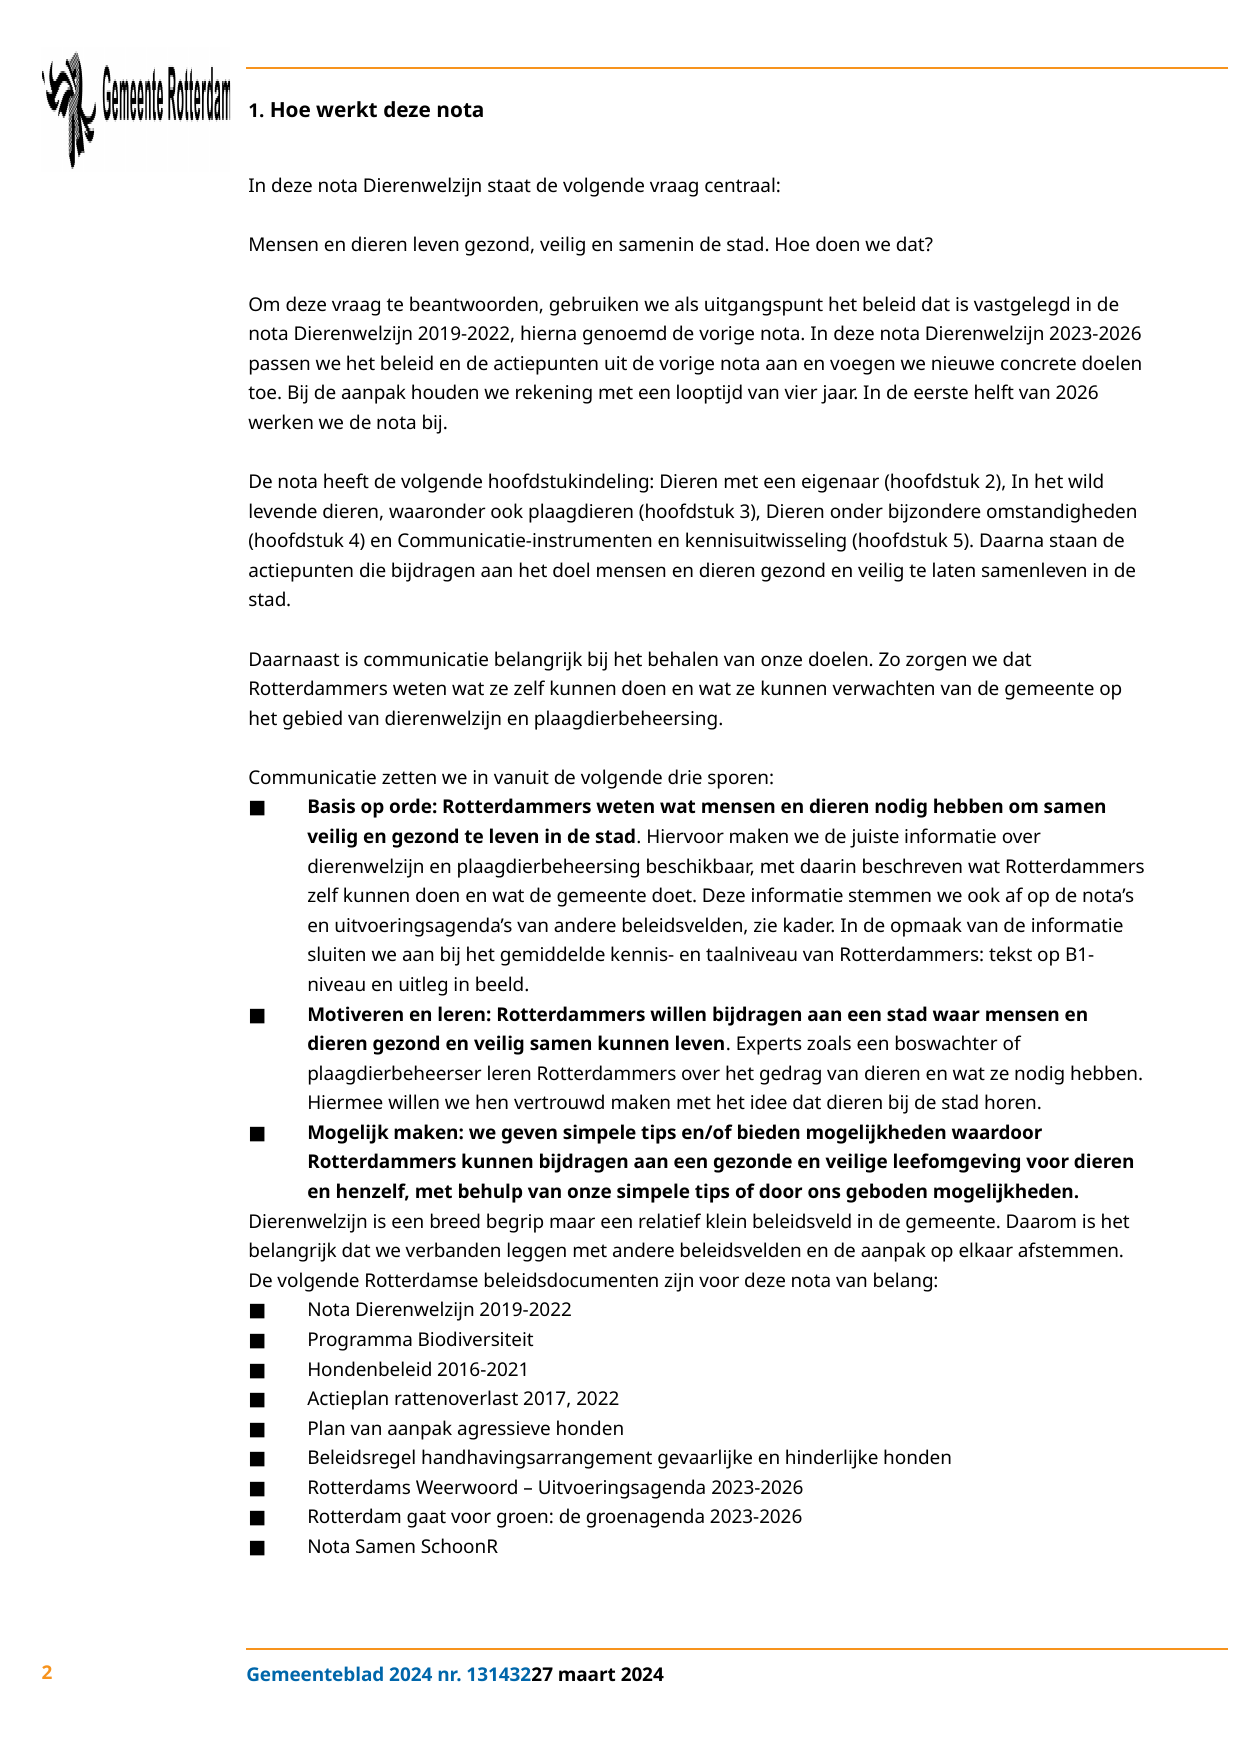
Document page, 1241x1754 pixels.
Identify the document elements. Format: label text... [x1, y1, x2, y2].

text In deze nota Dierenwelzijn staat de volgende vraag centraal: [248, 172, 1152, 198]
picture [41, 47, 231, 172]
list Rotterdam gaat voor groen: de groenagenda 2023-2026 [248, 1504, 1152, 1529]
list Motiveren en leren: Rotterdammers willen bijdragen aan een stad waar mensen en dieren gezond en veilig samen kunnen leven. Experts zoals een boswachter of plaagdierbeheerser leren Rotterdammers over het gedrag van dieren en wat ze nodig hebben. Hiermee willen we hen vertrouwd maken met het idee dat dieren bij de stad horen. [248, 1001, 1152, 1115]
list Hondenbeleid 2016-2021 [248, 1356, 1152, 1382]
text Dierenwelzijn is een breed begrip maar een relatief klein beleidsveld in de gemeente. Daarom is het belangrijk dat we verbanden leggen met andere beleidsvelden en de aanpak op elkaar afstemmen. De volgende Rotterdamse beleidsdocumenten zijn voor deze nota van belang: [248, 1208, 1152, 1293]
text Mensen en dieren leven gezond, veilig en samenin de stad. Hoe doen we dat? [248, 232, 1152, 257]
list Actieplan rattenoverlast 2017, 2022 [248, 1385, 1152, 1411]
text De nota heeft de volgende hoofdstukindeling: Dieren met een eigenaar (hoofdstuk 2), In het wild levende dieren, waaronder ook plaagdieren (hoofdstuk 3), Dieren onder bijzondere omstandigheden (hoofdstuk 4) en Communicatie-instrumenten en kennisuitwisseling (hoofdstuk 5). Daarna staan de actiepunten die bijdragen aan het doel mensen en dieren gezond en veilig te laten samenleven in de stad. [248, 468, 1152, 612]
list Basis op orde: Rotterdammers weten wat mensen en dieren nodig hebben om samen veilig en gezond te leven in de stad. Hiervoor maken we de juiste informatie over dierenwelzijn en plaagdierbeheersing beschikbaar, met daarin beschreven wat Rotterdammers zelf kunnen doen en wat de gemeente doet. Deze informatie stemmen we ook af op de nota’s en uitvoeringsagenda’s van andere beleidsvelden, zie kader. In de opmaak van de informatie sluiten we aan bij het gemiddelde kennis- en taalniveau van Rotterdammers: tekst op B1-niveau en uitleg in beeld. [248, 794, 1152, 997]
list Beleidsregel handhavingsarrangement gevaarlijke en hinderlijke honden [248, 1444, 1152, 1470]
list Nota Samen SchoonR [248, 1533, 1152, 1559]
list Mogelijk maken: we geven simpele tips en/of bieden mogelijkheden waardoor Rotterdammers kunnen bijdragen aan een gezonde en veilige leefomgeving voor dieren en henzelf, met behulp van onze simpele tips of door ons geboden mogelijkheden. [248, 1119, 1152, 1204]
text Om deze vraag te beantwoorden, gebruiken we als uitgangspunt het beleid dat is vastgelegd in de nota Dierenwelzijn 2019-2022, hierna genoemd de vorige nota. In deze nota Dierenwelzijn 2023-2026 passen we het beleid en de actiepunten uit de vorige nota aan en voegen we nieuwe concrete doelen toe. Bij de aanpak houden we rekening met een looptijd van vier jaar. In de eerste helft van 2026 werken we de nota bij. [248, 291, 1152, 435]
text Daarnaast is communicatie belangrijk bij het behalen van onze doelen. Zo zorgen we dat Rotterdammers weten wat ze zelf kunnen doen en wat ze kunnen verwachten van de gemeente op het gebied van dierenwelzijn en plaagdierbeheersing. [248, 646, 1152, 731]
list Nota Dierenwelzijn 2019-2022 [248, 1297, 1152, 1322]
list Plan van aanpak agressieve honden [248, 1415, 1152, 1441]
text 1. Hoe werkt deze nota [248, 95, 1152, 123]
text Communicatie zetten we in vanuit de volgende drie sporen: [248, 764, 1152, 790]
list Rotterdams Weerwoord – Uitvoeringsagenda 2023-2026 [248, 1474, 1152, 1500]
list Programma Biodiversiteit [248, 1326, 1152, 1352]
